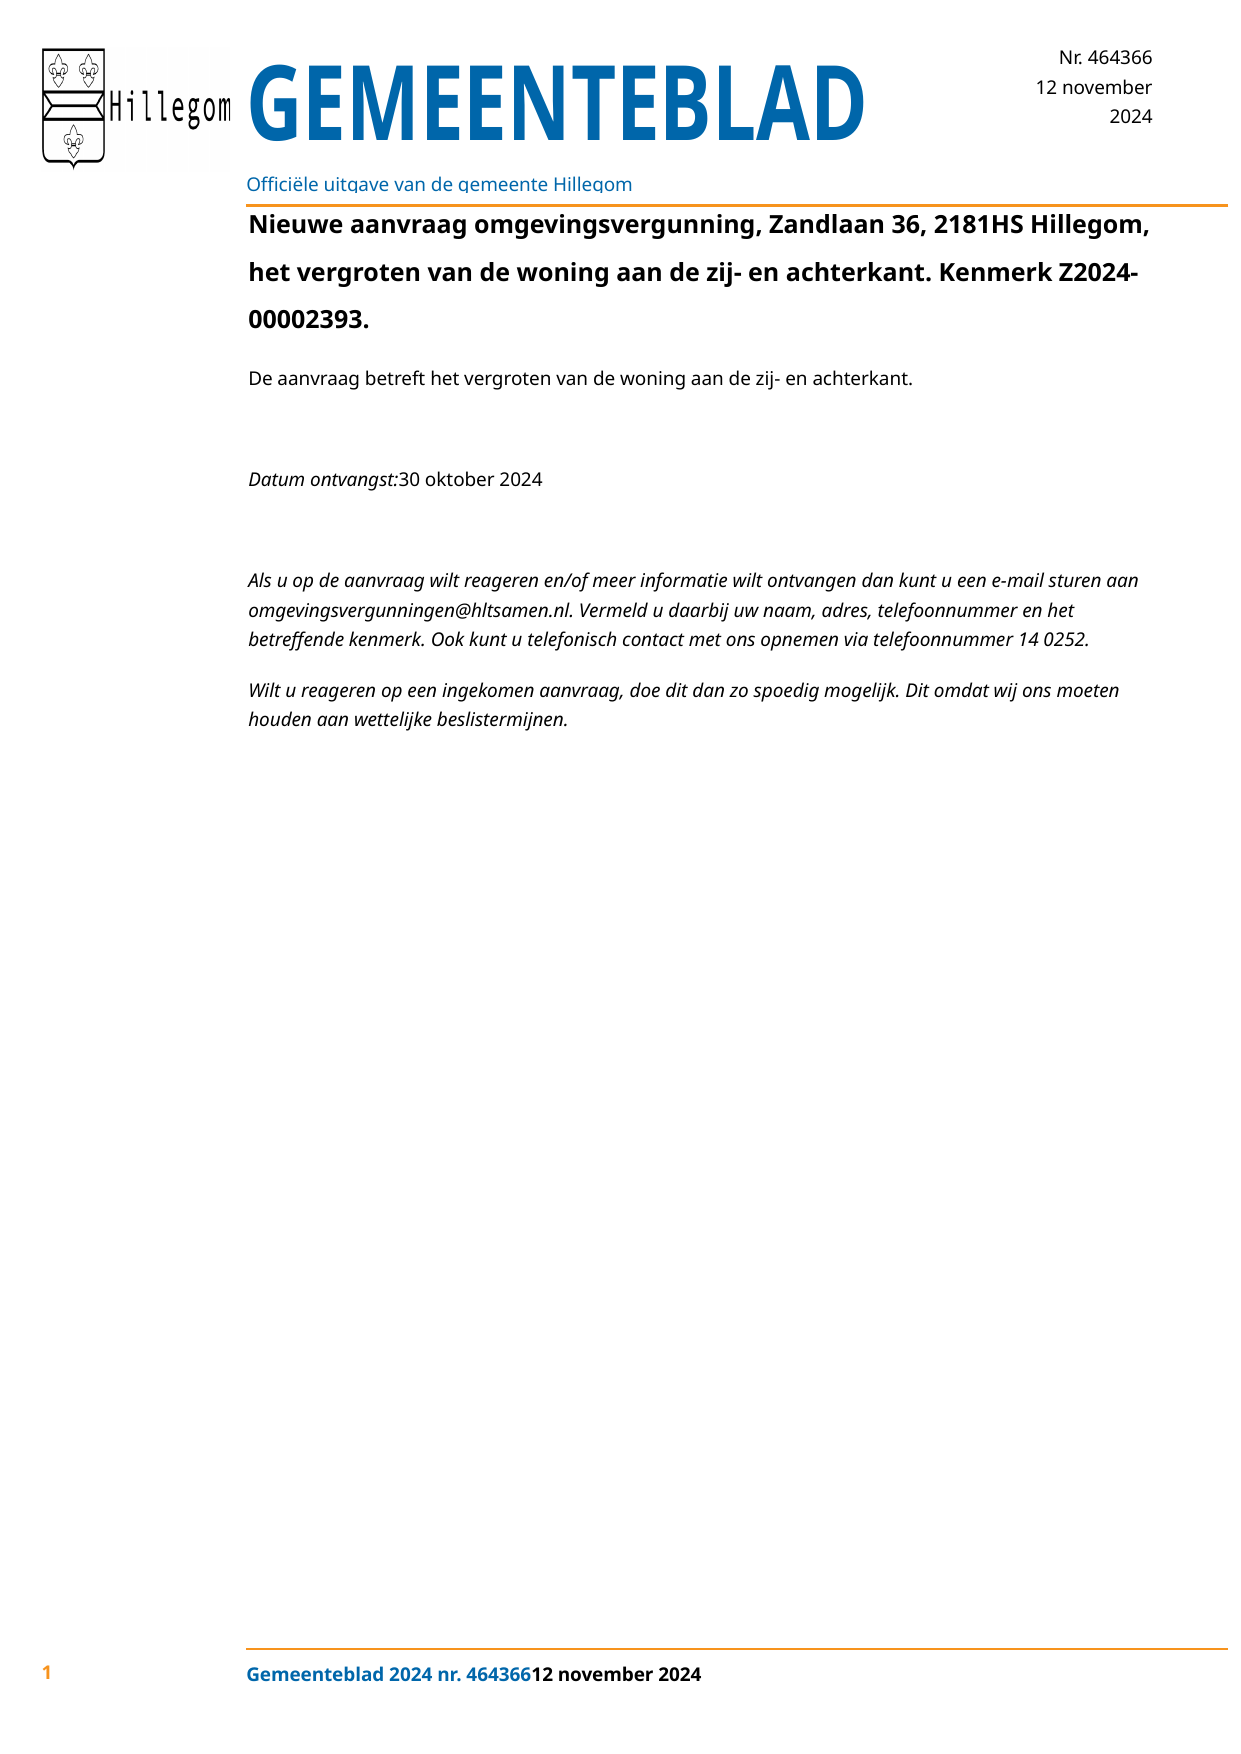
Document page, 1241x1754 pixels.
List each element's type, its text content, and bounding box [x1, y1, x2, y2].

text Datum ontvangst:30 oktober 2024 [248, 466, 1152, 492]
text De aanvraag betreft het vergroten van de woning aan de zij- en achterkant. [248, 366, 1152, 391]
picture [41, 47, 231, 172]
text Wilt u reageren op een ingekomen aanvraag, doe dit dan zo spoedig mogelijk. Dit omdat wij ons moeten houden aan wettelijke beslistermijnen. [248, 677, 1152, 732]
text Als u op de aanvraag wilt reageren en/of meer informatie wilt ontvangen dan kunt u een e-mail sturen aan omgevingsvergunningen@hltsamen.nl. Vermeld u daarbij uw naam, adres, telefoonnummer en het betreffende kenmerk. Ook kunt u telefonisch contact met ons opnemen via telefoonnummer 14 0252. [248, 567, 1152, 652]
text Nieuwe aanvraag omgevingsvergunning, Zandlaan 36, 2181HS Hillegom, het vergroten van de woning aan de zij- en achterkant. Kenmerk Z2024-00002393. [248, 207, 1152, 336]
